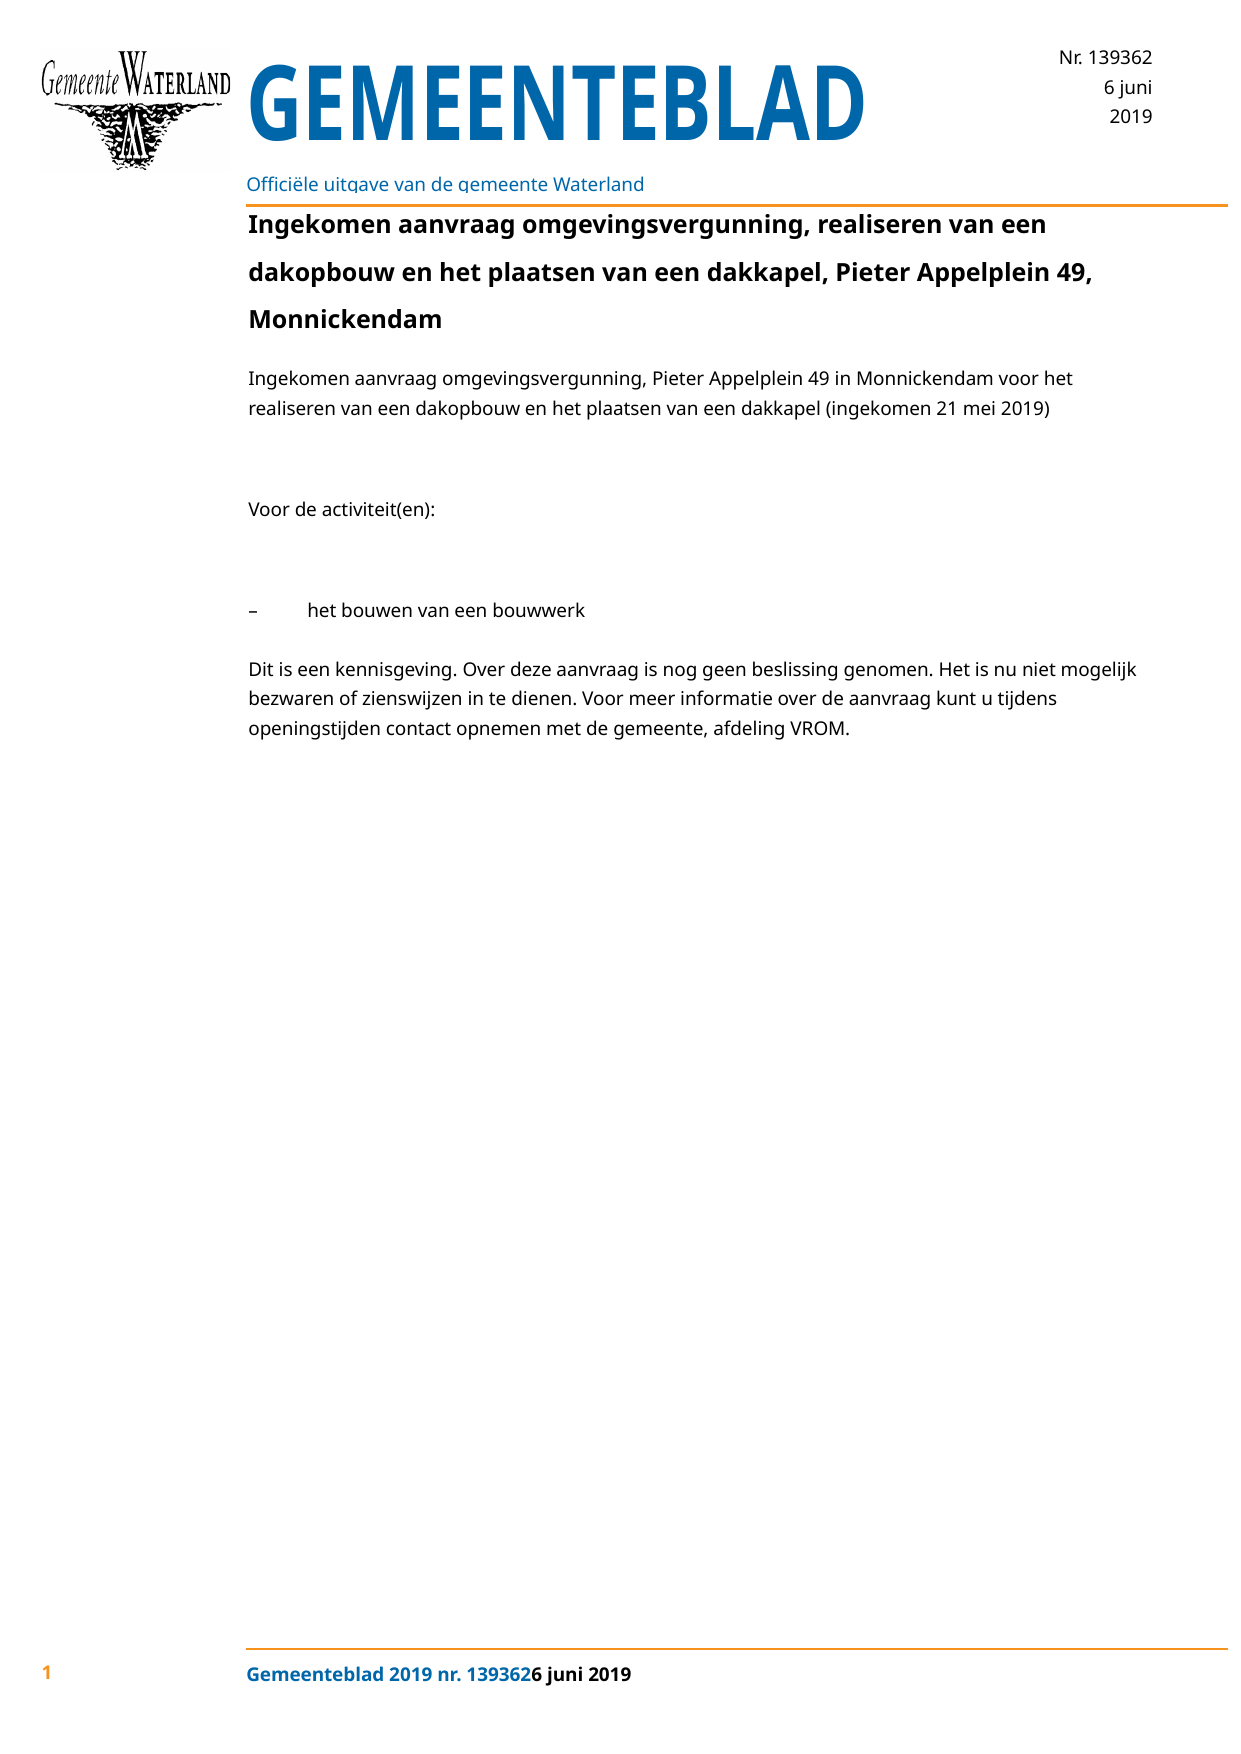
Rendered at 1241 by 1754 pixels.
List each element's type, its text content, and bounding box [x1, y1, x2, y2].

list het bouwen van een bouwwerk [248, 597, 1152, 622]
text Voor de activiteit(en): [248, 496, 1152, 522]
text Ingekomen aanvraag omgevingsvergunning, realiseren van een dakopbouw en het plaatsen van een dakkapel, Pieter Appelplein 49, Monnickendam [248, 207, 1152, 336]
picture [41, 47, 231, 172]
text Ingekomen aanvraag omgevingsvergunning, Pieter Appelplein 49 in Monnickendam voor het realiseren van een dakopbouw en het plaatsen van een dakkapel (ingekomen 21 mei 2019) [248, 366, 1152, 421]
text Dit is een kennisgeving. Over deze aanvraag is nog geen beslissing genomen. Het is nu niet mogelijk bezwaren of zienswijzen in te dienen. Voor meer informatie over de aanvraag kunt u tijdens openingstijden contact opnemen met de gemeente, afdeling VROM. [248, 656, 1152, 741]
